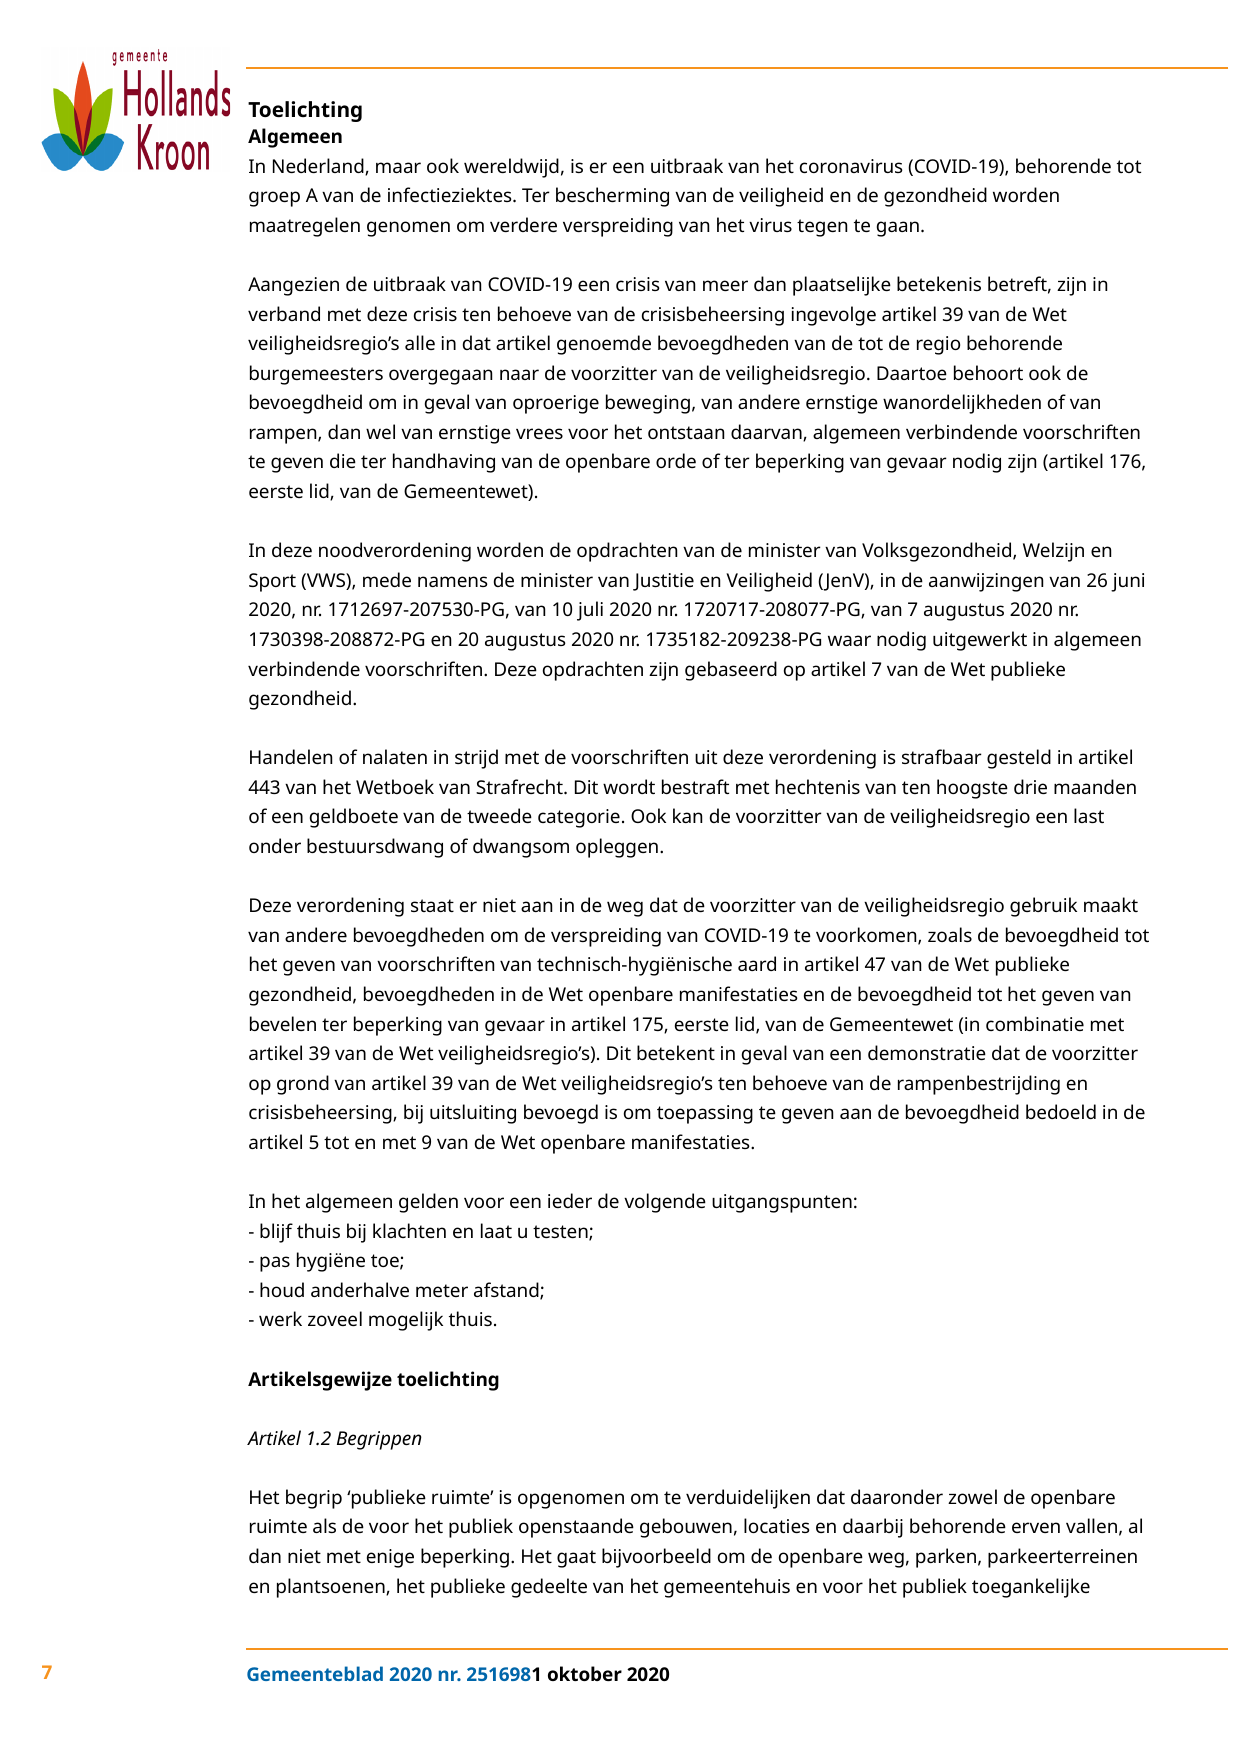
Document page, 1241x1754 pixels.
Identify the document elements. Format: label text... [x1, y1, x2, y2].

text Toelichting [248, 95, 1152, 123]
text Aangezien de uitbraak van COVID-19 een crisis van meer dan plaatselijke betekenis betreft, zijn in verband met deze crisis ten behoeve van de crisisbeheersing ingevolge artikel 39 van de Wet veiligheidsregio’s alle in dat artikel genoemde bevoegdheden van de tot de regio behorende burgemeesters overgegaan naar de voorzitter van de veiligheidsregio. Daartoe behoort ook de bevoegdheid om in geval van oproerige beweging, van andere ernstige wanordelijkheden of van rampen, dan wel van ernstige vrees voor het ontstaan daarvan, algemeen verbindende voorschriften te geven die ter handhaving van de openbare orde of ter beperking van gevaar nodig zijn (artikel 176, eerste lid, van de Gemeentewet). [248, 271, 1152, 504]
text Het begrip ‘publieke ruimte’ is opgenomen om te verduidelijken dat daaronder zowel de openbare ruimte als de voor het publiek openstaande gebouwen, locaties en daarbij behorende erven vallen, al dan niet met enige beperking. Het gaat bijvoorbeeld om de openbare weg, parken, parkeerterreinen en plantsoenen, het publieke gedeelte van het gemeentehuis en voor het publiek toegankelijke [248, 1484, 1152, 1599]
text Handelen of nalaten in strijd met de voorschriften uit deze verordening is strafbaar gesteld in artikel 443 van het Wetboek van Strafrecht. Dit wordt bestraft met hechtenis van ten hoogste drie maanden of een geldboete van de tweede categorie. Ook kan de voorzitter van de veiligheidsregio een last onder bestuursdwang of dwangsom opleggen. [248, 744, 1152, 859]
text In het algemeen gelden voor een ieder de volgende uitgangspunten: [248, 1188, 1152, 1214]
text In Nederland, maar ook wereldwijd, is er een uitbraak van het coronavirus (COVID-19), behorende tot groep A van de infectieziektes. Ter bescherming van de veiligheid en de gezondheid worden maatregelen genomen om verdere verspreiding van het virus tegen te gaan. [248, 153, 1152, 238]
text In deze noodverordening worden de opdrachten van de minister van Volksgezondheid, Welzijn en Sport (VWS), mede namens de minister van Justitie en Veiligheid (JenV), in de aanwijzingen van 26 juni 2020, nr. 1712697-207530-PG, van 10 juli 2020 nr. 1720717-208077-PG, van 7 augustus 2020 nr. 1730398-208872-PG en 20 augustus 2020 nr. 1735182-209238-PG waar nodig uitgewerkt in algemeen verbindende voorschriften. Deze opdrachten zijn gebaseerd op artikel 7 van de Wet publieke gezondheid. [248, 537, 1152, 711]
picture [41, 47, 231, 172]
text Deze verordening staat er niet aan in de weg dat de voorzitter van de veiligheidsregio gebruik maakt van andere bevoegdheden om de verspreiding van COVID-19 te voorkomen, zoals de bevoegdheid tot het geven van voorschriften van technisch-hygiënische aard in artikel 47 van de Wet publieke gezondheid, bevoegdheden in de Wet openbare manifestaties en de bevoegdheid tot het geven van bevelen ter beperking van gevaar in artikel 175, eerste lid, van de Gemeentewet (in combinatie met artikel 39 van de Wet veiligheidsregio’s). Dit betekent in geval van een demonstratie dat de voorzitter op grond van artikel 39 van de Wet veiligheidsregio’s ten behoeve van de rampenbestrijding en crisisbeheersing, bij uitsluiting bevoegd is om toepassing te geven aan de bevoegdheid bedoeld in de artikel 5 tot en met 9 van de Wet openbare manifestaties. [248, 892, 1152, 1155]
text - werk zoveel mogelijk thuis. [248, 1307, 1152, 1332]
text - pas hygiëne toe; [248, 1247, 1152, 1273]
text - blijf thuis bij klachten en laat u testen; [248, 1218, 1152, 1244]
text - houd anderhalve meter afstand; [248, 1277, 1152, 1303]
text Artikel 1.2 Begrippen [248, 1425, 1152, 1451]
text Artikelsgewijze toelichting [248, 1366, 1152, 1392]
text Algemeen [248, 123, 1152, 149]
